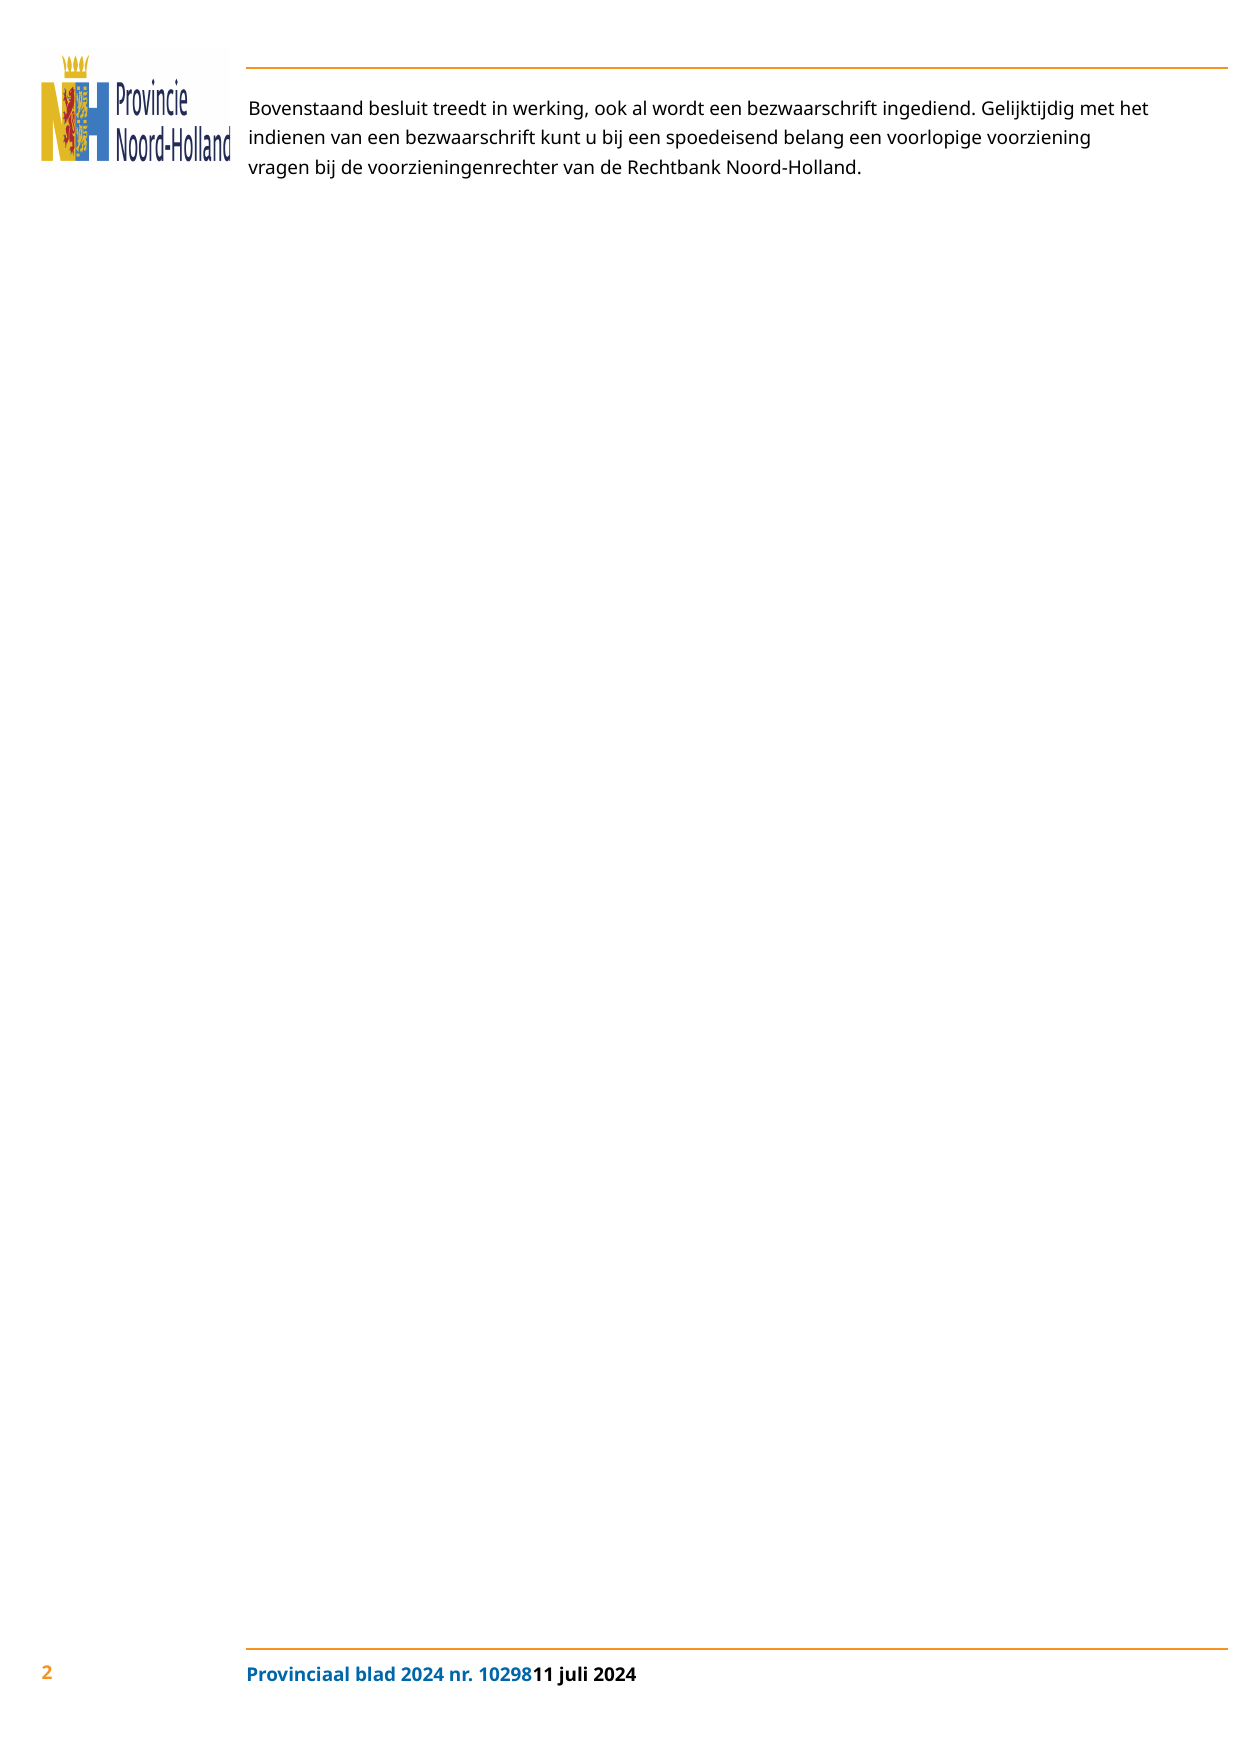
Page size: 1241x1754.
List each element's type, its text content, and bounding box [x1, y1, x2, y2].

picture [41, 47, 231, 172]
text Bovenstaand besluit treedt in werking, ook al wordt een bezwaarschrift ingediend. Gelijktijdig met het indienen van een bezwaarschrift kunt u bij een spoedeisend belang een voorlopige voorziening vragen bij de voorzieningenrechter van de Rechtbank Noord-Holland. [248, 95, 1152, 180]
